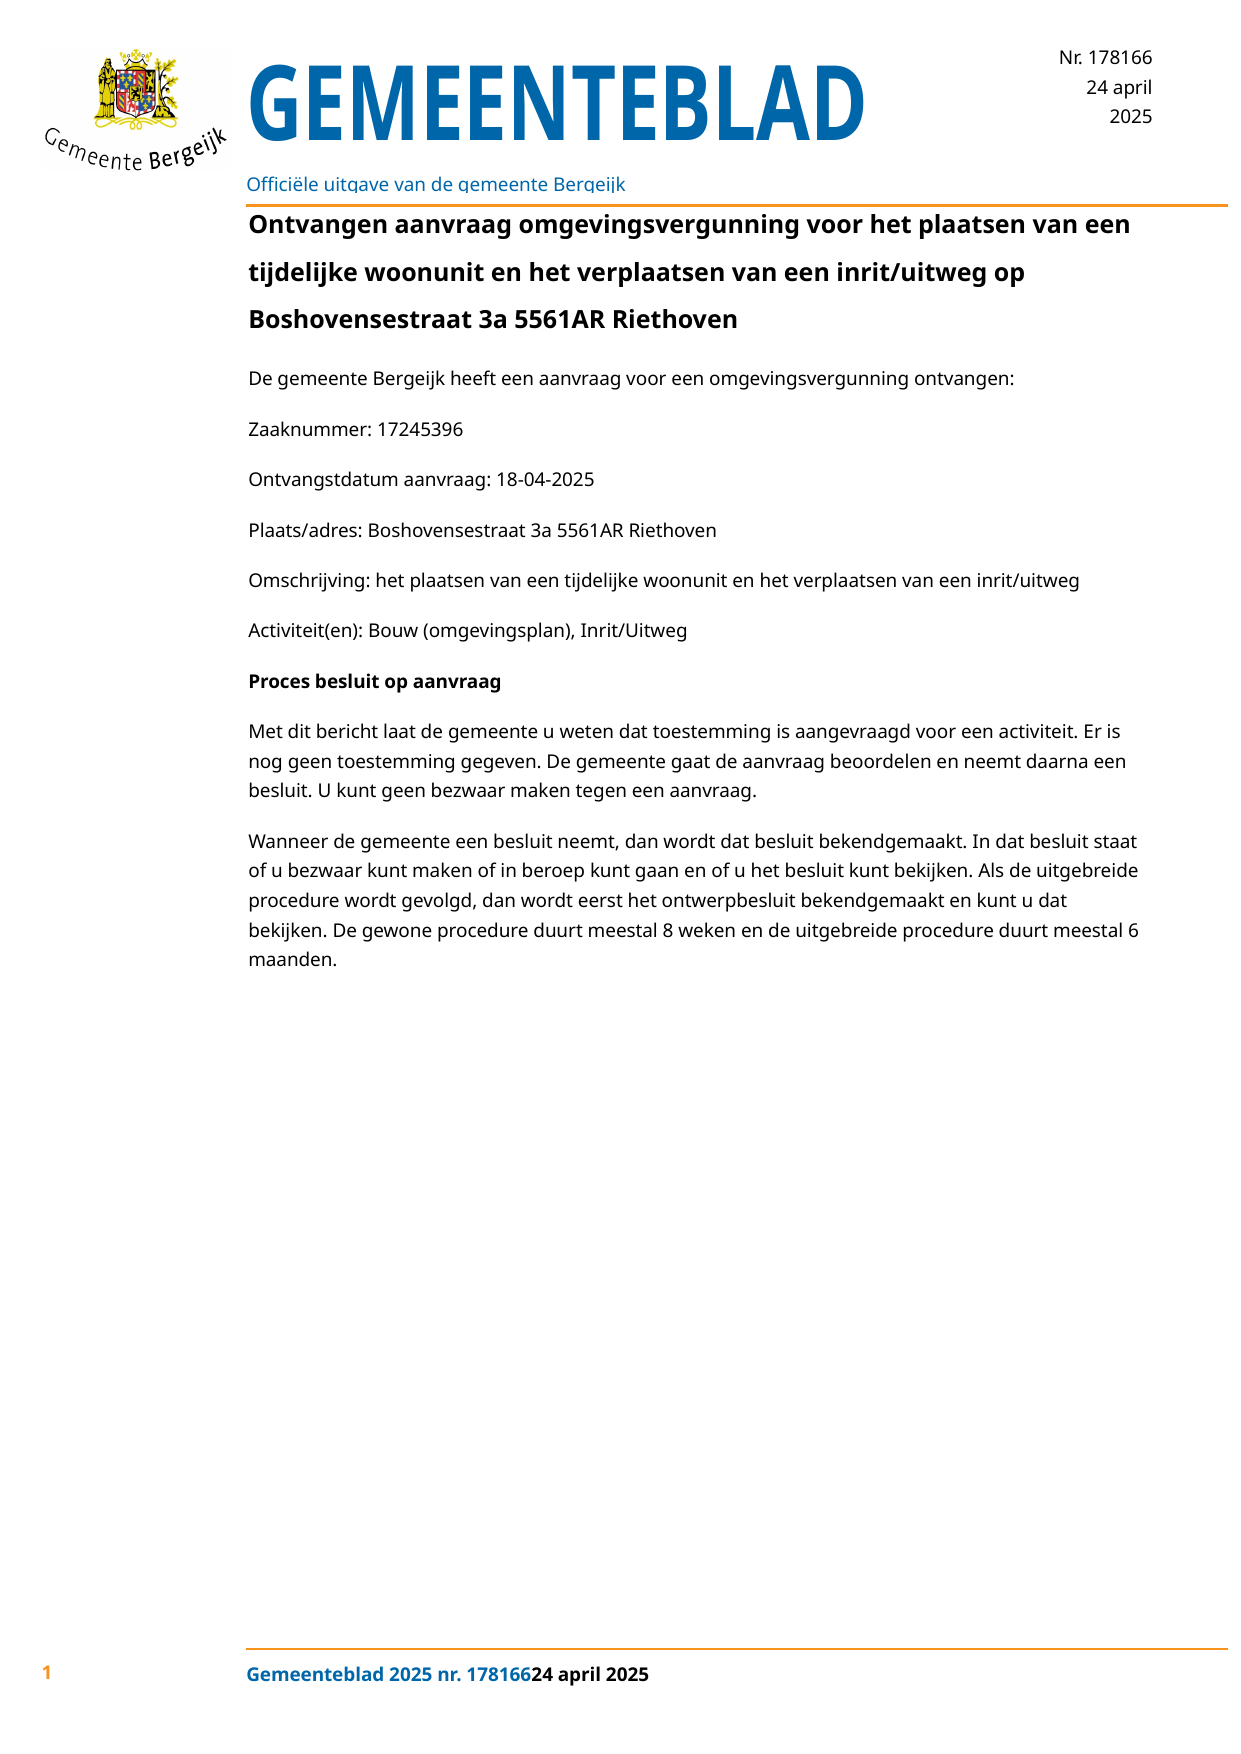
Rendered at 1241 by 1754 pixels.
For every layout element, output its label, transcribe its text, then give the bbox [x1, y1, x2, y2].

text Proces besluit op aanvraag [248, 668, 1152, 694]
text Omschrijving: het plaatsen van een tijdelijke woonunit en het verplaatsen van een inrit/uitweg [248, 567, 1152, 593]
text De gemeente Bergeijk heeft een aanvraag voor een omgevingsvergunning ontvangen: [248, 366, 1152, 391]
text Activiteit(en): Bouw (omgevingsplan), Inrit/Uitweg [248, 618, 1152, 643]
text Zaaknummer: 17245396 [248, 416, 1152, 442]
text Wanneer de gemeente een besluit neemt, dan wordt dat besluit bekendgemaakt. In dat besluit staat of u bezwaar kunt maken of in beroep kunt gaan en of u het besluit kunt bekijken. Als de uitgebreide procedure wordt gevolgd, dan wordt eerst het ontwerpbesluit bekendgemaakt en kunt u dat bekijken. De gewone procedure duurt meestal 8 weken en de uitgebreide procedure duurt meestal 6 maanden. [248, 828, 1152, 972]
text Plaats/adres: Boshovensestraat 3a 5561AR Riethoven [248, 517, 1152, 542]
picture [41, 47, 231, 172]
text Met dit bericht laat de gemeente u weten dat toestemming is aangevraagd voor een activiteit. Er is nog geen toestemming gegeven. De gemeente gaat de aanvraag beoordelen en neemt daarna een besluit. U kunt geen bezwaar maken tegen een aanvraag. [248, 718, 1152, 803]
text Ontvangen aanvraag omgevingsvergunning voor het plaatsen van een tijdelijke woonunit en het verplaatsen van een inrit/uitweg op Boshovensestraat 3a 5561AR Riethoven [248, 207, 1152, 336]
text Ontvangstdatum aanvraag: 18-04-2025 [248, 466, 1152, 492]
